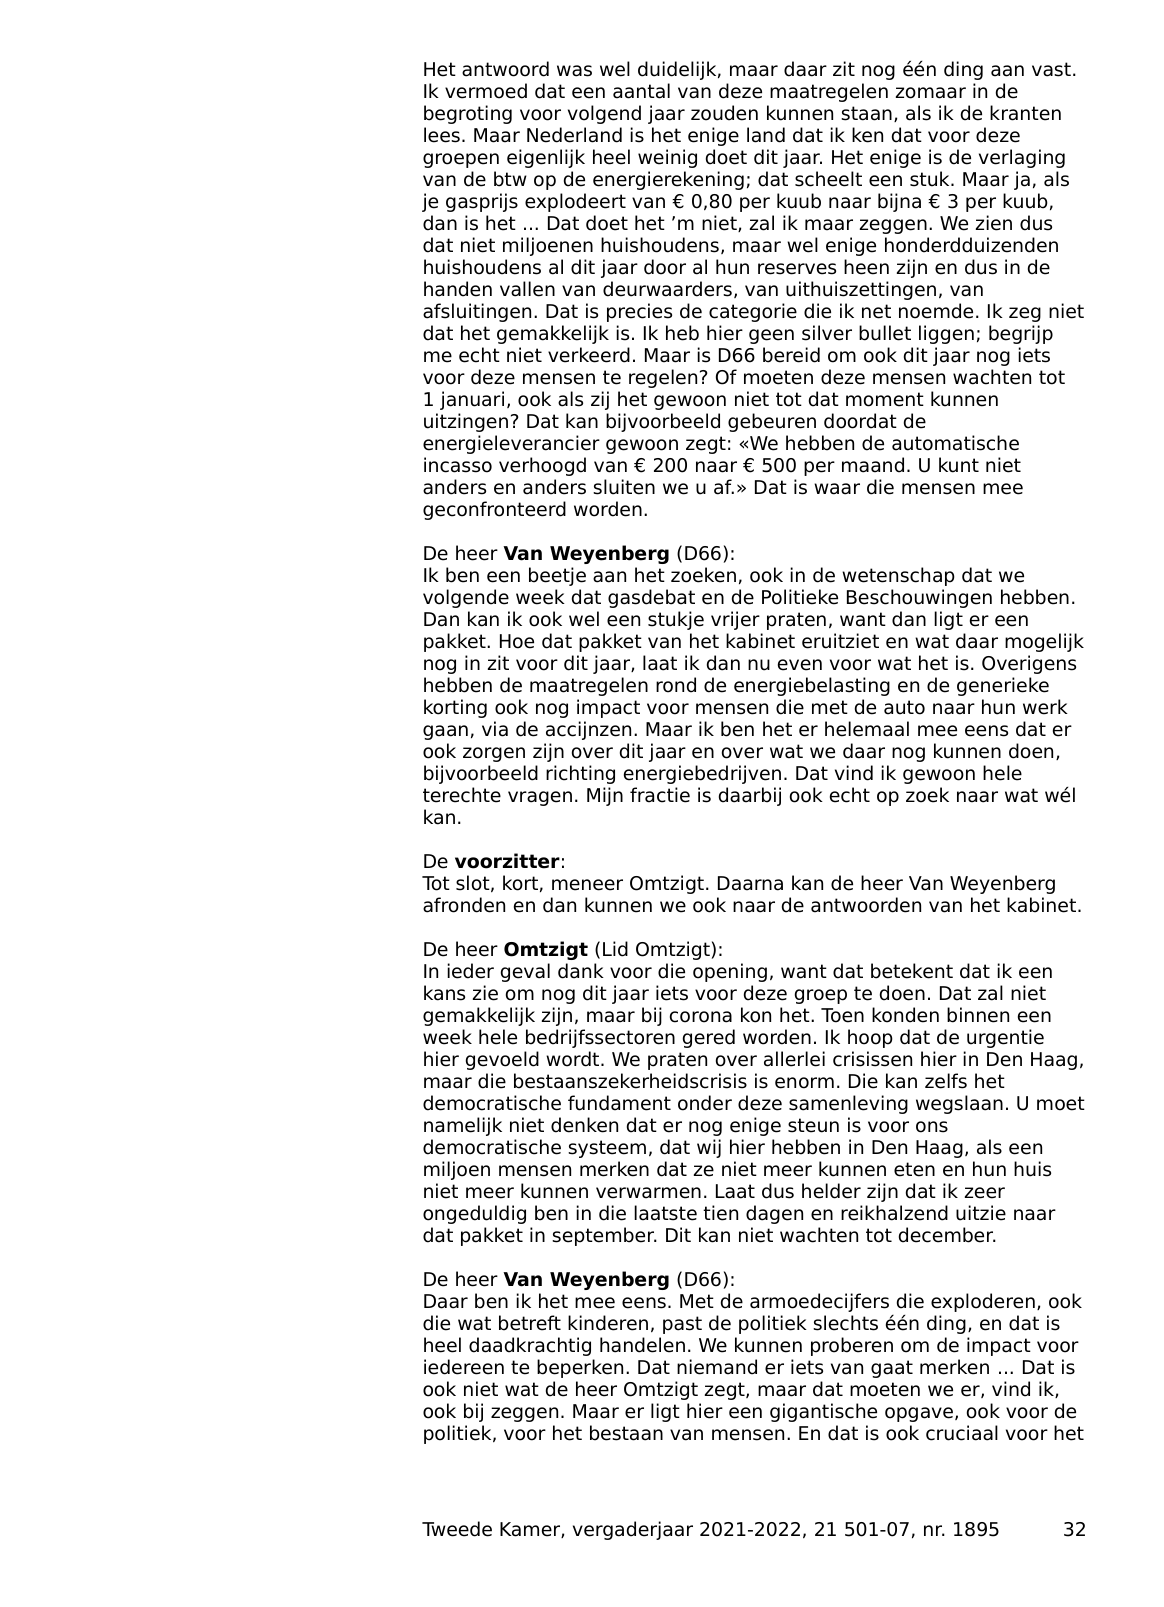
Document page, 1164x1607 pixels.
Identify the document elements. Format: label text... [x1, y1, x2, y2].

text Ik ben een beetje aan het zoeken, ook in de wetenschap dat we volgende week dat gasdebat en de Politieke Beschouwingen hebben. Dan kan ik ook wel een stukje vrijer praten, want dan ligt er een pakket. Hoe dat pakket van het kabinet eruitziet en wat daar mogelijk nog in zit voor dit jaar, laat ik dan nu even voor wat het is. Overigens hebben de maatregelen rond de energiebelasting en de generieke korting ook nog impact voor mensen die met de auto naar hun werk gaan, via de accijnzen. Maar ik ben het er helemaal mee eens dat er ook zorgen zijn over dit jaar en over wat we daar nog kunnen doen, bijvoorbeeld richting energiebedrijven. Dat vind ik gewoon hele terechte vragen. Mijn fractie is daarbij ook echt op zoek naar wat wél kan. [422, 565, 1087, 828]
text Daar ben ik het mee eens. Met de armoedecijfers die exploderen, ook die wat betreft kinderen, past de politiek slechts één ding, en dat is heel daadkrachtig handelen. We kunnen proberen om de impact voor iedereen te beperken. Dat niemand er iets van gaat merken ... Dat is ook niet wat de heer Omtzigt zegt, maar dat moeten we er, vind ik, ook bij zeggen. Maar er ligt hier een gigantische opgave, ook voor de politiek, voor het bestaan van mensen. En dat is ook cruciaal voor het [422, 1291, 1087, 1444]
text De heer Van Weyenberg (D66): [422, 1269, 1087, 1291]
text Tot slot, kort, meneer Omtzigt. Daarna kan de heer Van Weyenberg afronden en dan kunnen we ook naar de antwoorden van het kabinet. [422, 873, 1087, 917]
text Het antwoord was wel duidelijk, maar daar zit nog één ding aan vast. Ik vermoed dat een aantal van deze maatregelen zomaar in de begroting voor volgend jaar zouden kunnen staan, als ik de kranten lees. Maar Nederland is het enige land dat ik ken dat voor deze groepen eigenlijk heel weinig doet dit jaar. Het enige is de verlaging van de btw op de energierekening; dat scheelt een stuk. Maar ja, als je gasprijs explodeert van € 0,80 per kuub naar bijna € 3 per kuub, dan is het ... Dat doet het ’m niet, zal ik maar zeggen. We zien dus dat niet miljoenen huishoudens, maar wel enige honderdduizenden huishoudens al dit jaar door al hun reserves heen zijn en dus in de handen vallen van deurwaarders, van uithuiszettingen, van afsluitingen. Dat is precies de categorie die ik net noemde. Ik zeg niet dat het gemakkelijk is. Ik heb hier geen silver bullet liggen; begrijp me echt niet verkeerd. Maar is D66 bereid om ook dit jaar nog iets voor deze mensen te regelen? Of moeten deze mensen wachten tot 1 januari, ook als zij het gewoon niet tot dat moment kunnen uitzingen? Dat kan bijvoorbeeld gebeuren doordat de energieleverancier gewoon zegt: «We hebben de automatische incasso verhoogd van € 200 naar € 500 per maand. U kunt niet anders en anders sluiten we u af.» Dat is waar die mensen mee geconfronteerd worden. [422, 59, 1087, 521]
text De heer Van Weyenberg (D66): [422, 543, 1087, 565]
text In ieder geval dank voor die opening, want dat betekent dat ik een kans zie om nog dit jaar iets voor deze groep te doen. Dat zal niet gemakkelijk zijn, maar bij corona kon het. Toen konden binnen een week hele bedrijfssectoren gered worden. Ik hoop dat de urgentie hier gevoeld wordt. We praten over allerlei crisissen hier in Den Haag, maar die bestaanszekerheidscrisis is enorm. Die kan zelfs het democratische fundament onder deze samenleving wegslaan. U moet namelijk niet denken dat er nog enige steun is voor ons democratische systeem, dat wij hier hebben in Den Haag, als een miljoen mensen merken dat ze niet meer kunnen eten en hun huis niet meer kunnen verwarmen. Laat dus helder zijn dat ik zeer ongeduldig ben in die laatste tien dagen en reikhalzend uitzie naar dat pakket in september. Dit kan niet wachten tot december. [422, 961, 1087, 1247]
text De heer Omtzigt (Lid Omtzigt): [422, 939, 1087, 961]
text De voorzitter: [422, 851, 1087, 873]
